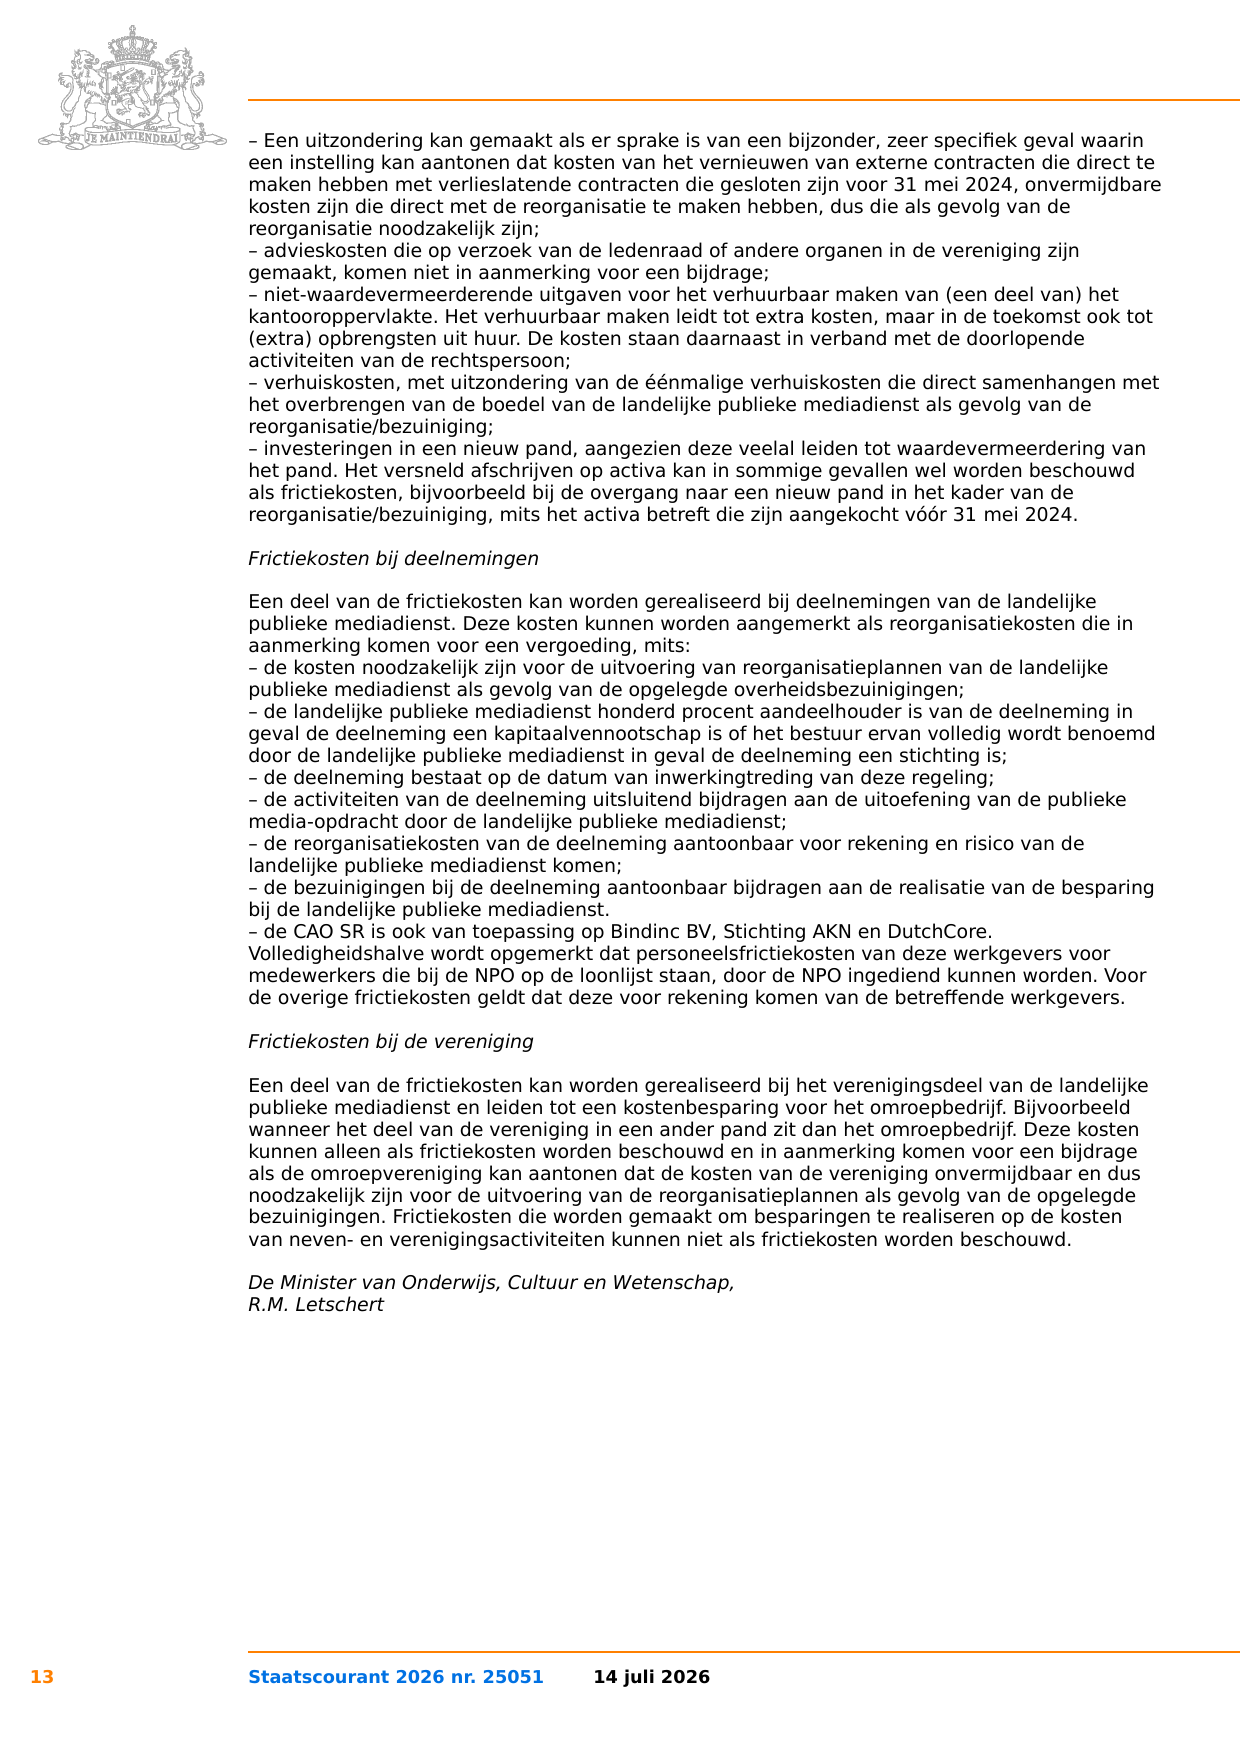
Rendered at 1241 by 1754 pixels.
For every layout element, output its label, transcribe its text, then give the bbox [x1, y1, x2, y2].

text – de activiteiten van de deelneming uitsluitend bijdragen aan de uitoefening van de publieke media-opdracht door de landelijke publieke mediadienst; [248, 789, 1163, 833]
subtitle Frictiekosten bij de vereniging [248, 1031, 1163, 1053]
picture [38, 25, 227, 150]
text – de bezuinigingen bij de deelneming aantoonbaar bijdragen aan de realisatie van de besparing bij de landelijke publieke mediadienst. [248, 877, 1163, 921]
subtitle Frictiekosten bij deelnemingen [248, 547, 1163, 569]
text – de kosten noodzakelijk zijn voor de uitvoering van reorganisatieplannen van de landelijke publieke mediadienst als gevolg van de opgelegde overheidsbezuinigingen; [248, 657, 1163, 701]
text – de landelijke publieke mediadienst honderd procent aandeelhouder is van de deelneming in geval de deelneming een kapitaalvennootschap is of het bestuur ervan volledig wordt benoemd door de landelijke publieke mediadienst in geval de deelneming een stichting is; [248, 701, 1163, 767]
text – verhuiskosten, met uitzondering van de éénmalige verhuiskosten die direct samenhangen met het overbrengen van de boedel van de landelijke publieke mediadienst als gevolg van de reorganisatie/bezuiniging; [248, 372, 1163, 438]
text Een deel van de frictiekosten kan worden gerealiseerd bij het verenigingsdeel van de landelijke publieke mediadienst en leiden tot een kostenbesparing voor het omroepbedrijf. Bijvoorbeeld wanneer het deel van de vereniging in een ander pand zit dan het omroepbedrijf. Deze kosten kunnen alleen als frictiekosten worden beschouwd en in aanmerking komen voor een bijdrage als de omroepvereniging kan aantonen dat de kosten van de vereniging onvermijdbaar en dus noodzakelijk zijn voor de uitvoering van de reorganisatieplannen als gevolg van de opgelegde bezuinigingen. Frictiekosten die worden gemaakt om besparingen te realiseren op de kosten van neven- en verenigingsactiviteiten kunnen niet als frictiekosten worden beschouwd. [248, 1074, 1163, 1250]
text – de deelneming bestaat op de datum van inwerkingtreding van deze regeling; [248, 767, 1163, 789]
text – de reorganisatiekosten van de deelneming aantoonbaar voor rekening en risico van de landelijke publieke mediadienst komen; [248, 833, 1163, 877]
text – investeringen in een nieuw pand, aangezien deze veelal leiden tot waardevermeerdering van het pand. Het versneld afschrijven op activa kan in sommige gevallen wel worden beschouwd als frictiekosten, bijvoorbeeld bij de overgang naar een nieuw pand in het kader van de reorganisatie/bezuiniging, mits het activa betreft die zijn aangekocht vóór 31 mei 2024. [248, 438, 1163, 526]
text Een deel van de frictiekosten kan worden gerealiseerd bij deelnemingen van de landelijke publieke mediadienst. Deze kosten kunnen worden aangemerkt als reorganisatiekosten die in aanmerking komen voor een vergoeding, mits: [248, 591, 1163, 657]
text – advieskosten die op verzoek van de ledenraad of andere organen in de vereniging zijn gemaakt, komen niet in aanmerking voor een bijdrage; [248, 240, 1163, 284]
text – de CAO SR is ook van toepassing op Bindinc BV, Stichting AKN en DutchCore. Volledigheidshalve wordt opgemerkt dat personeelsfrictiekosten van deze werkgevers voor medewerkers die bij de NPO op de loonlijst staan, door de NPO ingediend kunnen worden. Voor de overige frictiekosten geldt dat deze voor rekening komen van de betreffende werkgevers. [248, 921, 1163, 1009]
text – Een uitzondering kan gemaakt als er sprake is van een bijzonder, zeer specifiek geval waarin een instelling kan aantonen dat kosten van het vernieuwen van externe contracten die direct te maken hebben met verlieslatende contracten die gesloten zijn voor 31 mei 2024, onvermijdbare kosten zijn die direct met de reorganisatie te maken hebben, dus die als gevolg van de reorganisatie noodzakelijk zijn; [248, 130, 1163, 240]
text – niet-waardevermeerderende uitgaven voor het verhuurbaar maken van (een deel van) het kantooroppervlakte. Het verhuurbaar maken leidt tot extra kosten, maar in de toekomst ook tot (extra) opbrengsten uit huur. De kosten staan daarnaast in verband met de doorlopende activiteiten van de rechtspersoon; [248, 284, 1163, 372]
text De Minister van Onderwijs, Cultuur en Wetenschap, R.M. Letschert [248, 1272, 1163, 1316]
